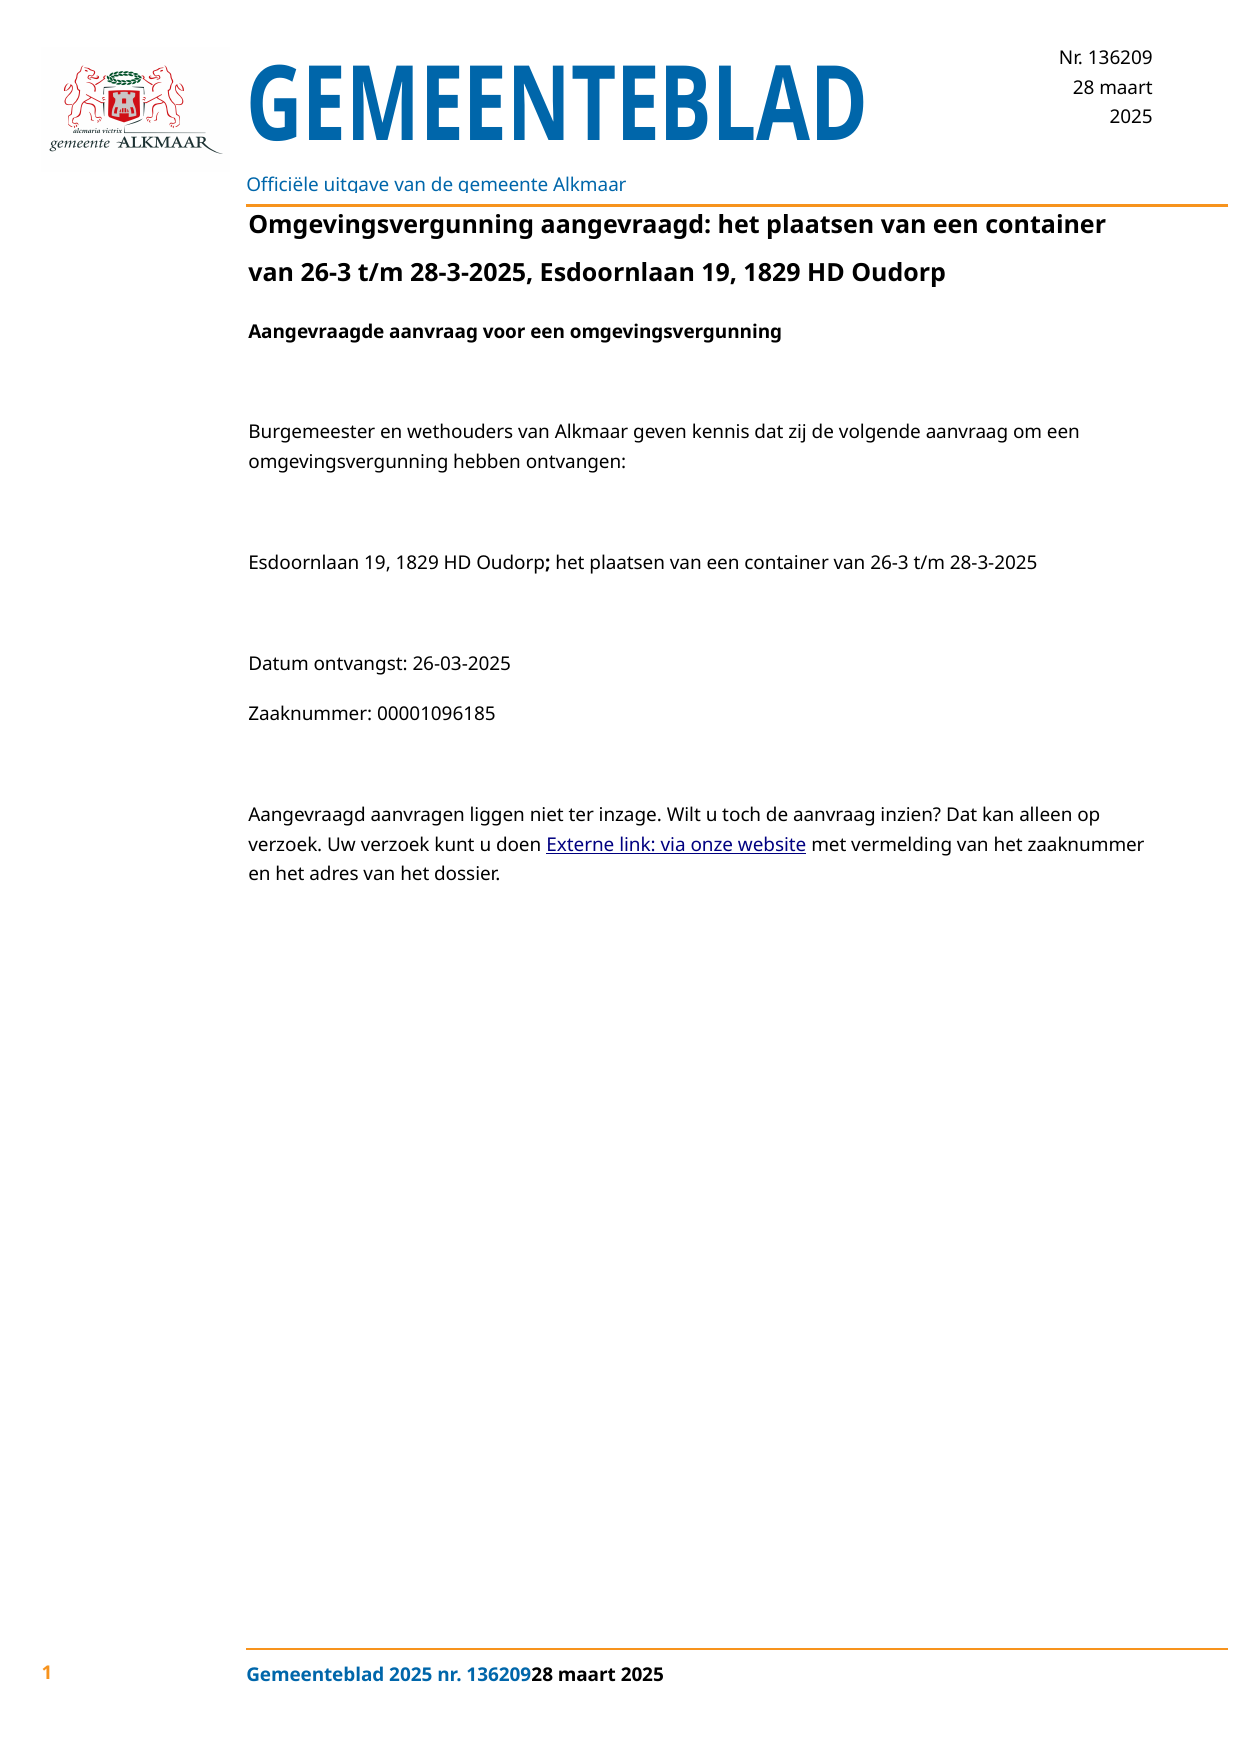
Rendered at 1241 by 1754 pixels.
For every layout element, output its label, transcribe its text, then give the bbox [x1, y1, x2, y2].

text Aangevraagde aanvraag voor een omgevingsvergunning [248, 318, 1152, 344]
text Esdoornlaan 19, 1829 HD Oudorp; het plaatsen van een container van 26-3 t/m 28-3-2025 [248, 549, 1152, 575]
text Omgevingsvergunning aangevraagd: het plaatsen van een container van 26-3 t/m 28-3-2025, Esdoornlaan 19, 1829 HD Oudorp [248, 207, 1152, 288]
text Zaaknummer: 00001096185 [248, 700, 1152, 726]
picture [41, 47, 231, 172]
text Datum ontvangst: 26-03-2025 [248, 650, 1152, 676]
text Aangevraagd aanvragen liggen niet ter inzage. Wilt u toch de aanvraag inzien? Dat kan alleen op verzoek. Uw verzoek kunt u doen Externe link: via onze website met vermelding van het zaaknummer en het adres van het dossier. [248, 801, 1152, 886]
text Burgemeester en wethouders van Alkmaar geven kennis dat zij de volgende aanvraag om een omgevingsvergunning hebben ontvangen: [248, 419, 1152, 474]
